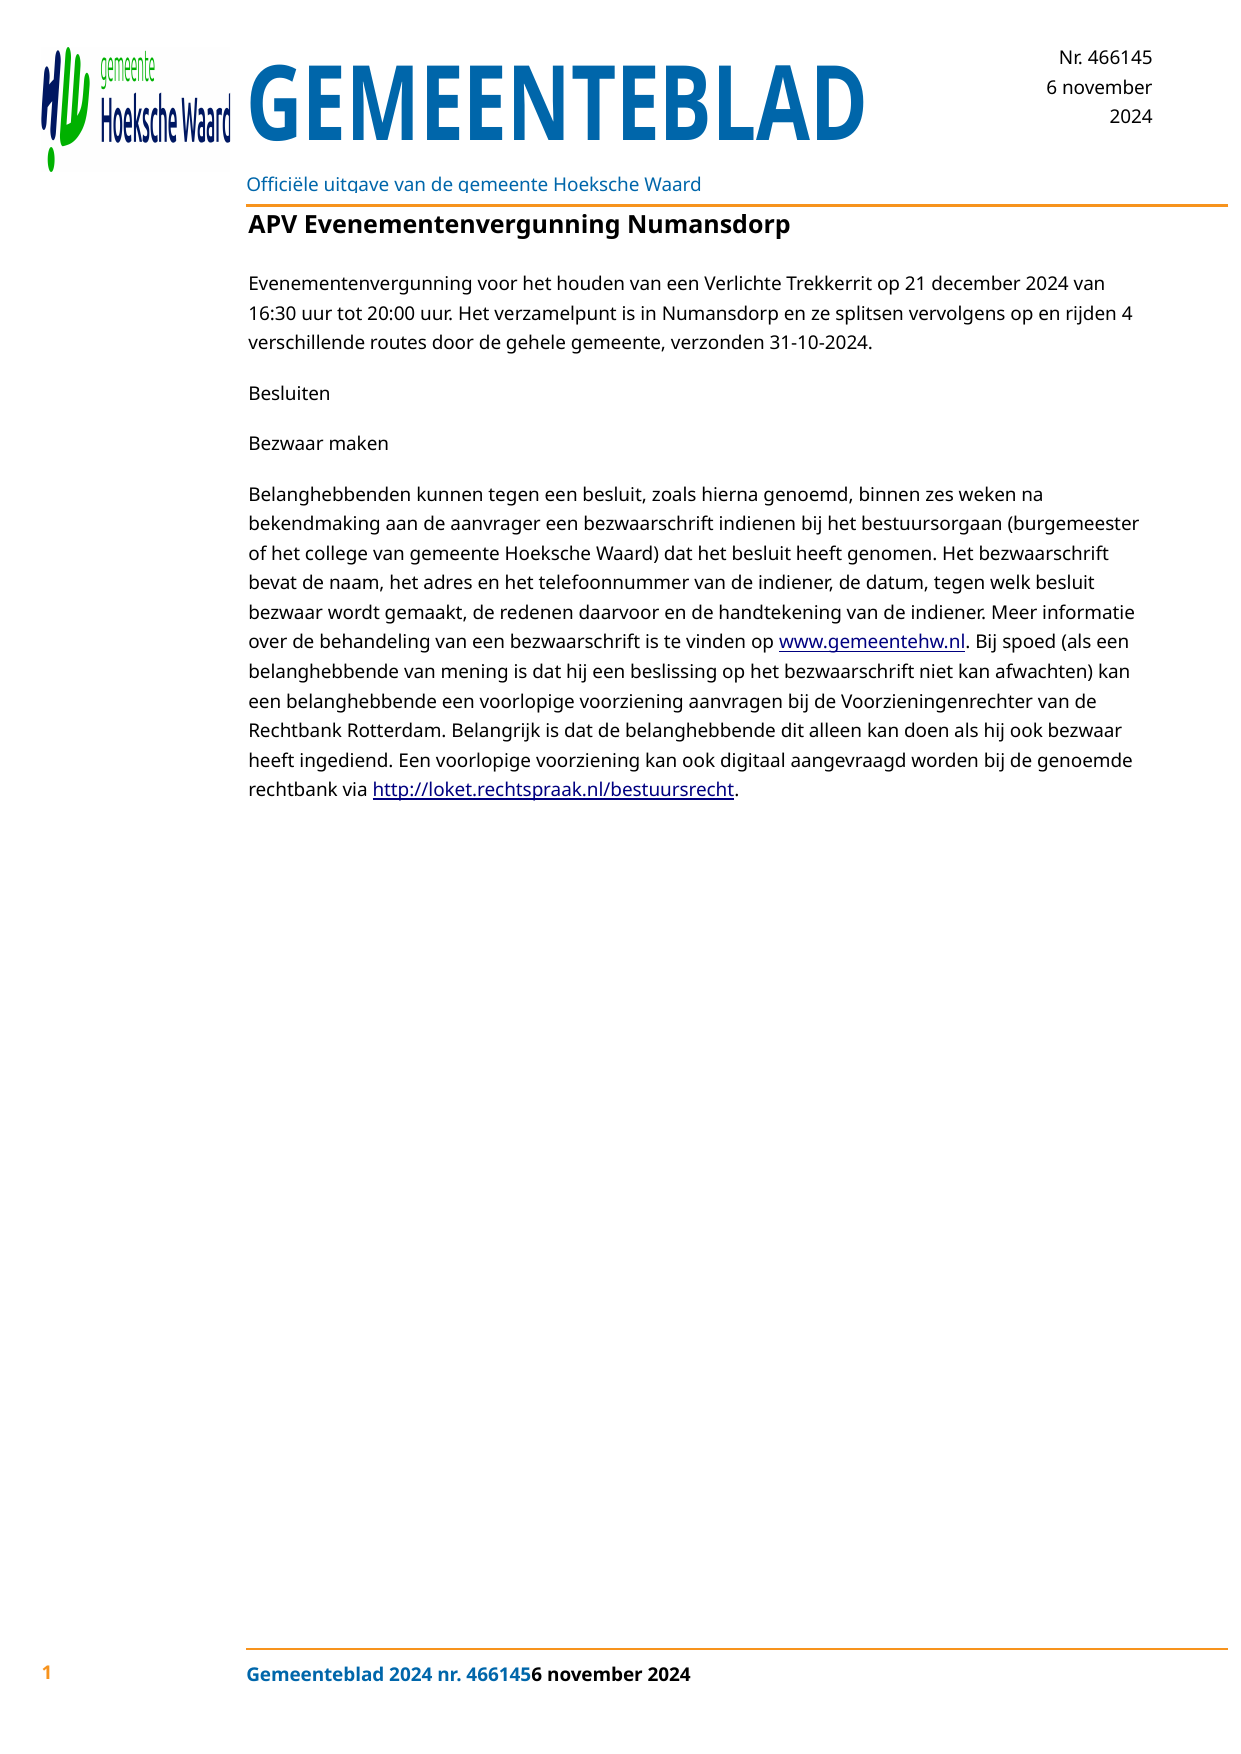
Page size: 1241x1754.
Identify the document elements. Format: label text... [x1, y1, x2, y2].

text Besluiten [248, 380, 1152, 406]
text APV Evenementenvergunning Numansdorp [248, 207, 1152, 241]
text Evenementenvergunning voor het houden van een Verlichte Trekkerrit op 21 december 2024 van 16:30 uur tot 20:00 uur. Het verzamelpunt is in Numansdorp en ze splitsen vervolgens op en rijden 4 verschillende routes door de gehele gemeente, verzonden 31-10-2024. [248, 270, 1152, 355]
text Bezwaar maken [248, 430, 1152, 456]
text Belanghebbenden kunnen tegen een besluit, zoals hierna genoemd, binnen zes weken na bekendmaking aan de aanvrager een bezwaarschrift indienen bij het bestuursorgaan (burgemeester of het college van gemeente Hoeksche Waard) dat het besluit heeft genomen. Het bezwaarschrift bevat de naam, het adres en het telefoonnummer van de indiener, de datum, tegen welk besluit bezwaar wordt gemaakt, de redenen daarvoor en de handtekening van de indiener. Meer informatie over de behandeling van een bezwaarschrift is te vinden op www.gemeentehw.nl. Bij spoed (als een belanghebbende van mening is dat hij een beslissing op het bezwaarschrift niet kan afwachten) kan een belanghebbende een voorlopige voorziening aanvragen bij de Voorzieningenrechter van de Rechtbank Rotterdam. Belangrijk is dat de belanghebbende dit alleen kan doen als hij ook bezwaar heeft ingediend. Een voorlopige voorziening kan ook digitaal aangevraagd worden bij de genoemde rechtbank via http://loket.rechtspraak.nl/bestuursrecht. [248, 481, 1152, 802]
picture [41, 47, 231, 172]
